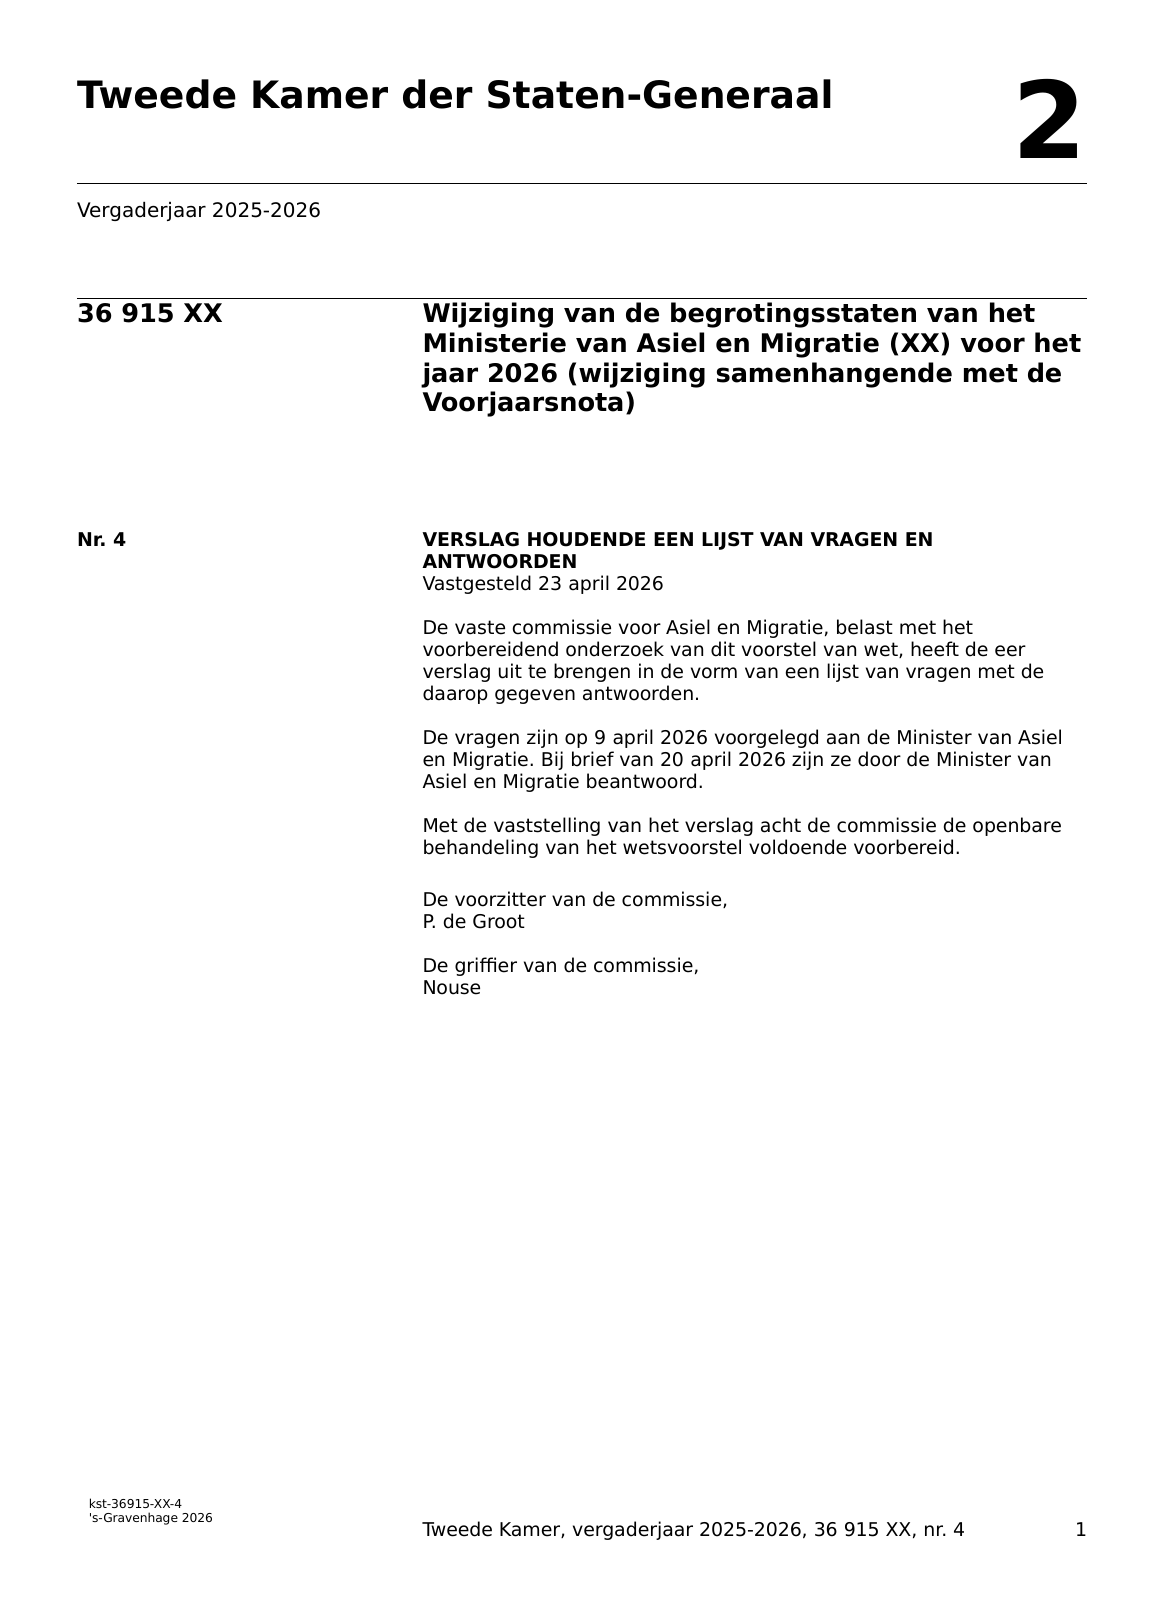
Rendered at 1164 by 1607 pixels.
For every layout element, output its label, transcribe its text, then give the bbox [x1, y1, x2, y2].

text De vragen zijn op 9 april 2026 voorgelegd aan de Minister van Asiel en Migratie. Bij brief van 20 april 2026 zijn ze door de Minister van Asiel en Migratie beantwoord. [422, 727, 1087, 793]
text De griffier van de commissie, Nouse [422, 955, 1087, 999]
subtitle 36 915 XX Wijziging van de begrotingsstaten van het Ministerie van Asiel en Migratie (XX) voor het jaar 2026 (wijziging samenhangende met de Voorjaarsnota) [77, 299, 1087, 418]
text De vaste commissie voor Asiel en Migratie, belast met het voorbereidend onderzoek van dit voorstel van wet, heeft de eer verslag uit te brengen in de vorm van een lijst van vragen met de daarop gegeven antwoorden. [422, 617, 1087, 705]
text kst-36915-XX-4 [88, 1497, 323, 1511]
table_cell Vergaderjaar 2025-2026 [77, 184, 1087, 298]
table_header Tweede Kamer der Staten-Generaal [77, 59, 886, 183]
text Vastgesteld 23 april 2026 [422, 573, 1087, 595]
subtitle Nr. 4 VERSLAG HOUDENDE EEN LIJST VAN VRAGEN EN ANTWOORDEN [77, 529, 1087, 573]
table_header 2 [886, 59, 1087, 183]
text 's-Gravenhage 2026 [88, 1511, 323, 1525]
text Met de vaststelling van het verslag acht de commissie de openbare behandeling van het wetsvoorstel voldoende voorbereid. [422, 815, 1087, 859]
text De voorzitter van de commissie, P. de Groot [422, 889, 1087, 933]
